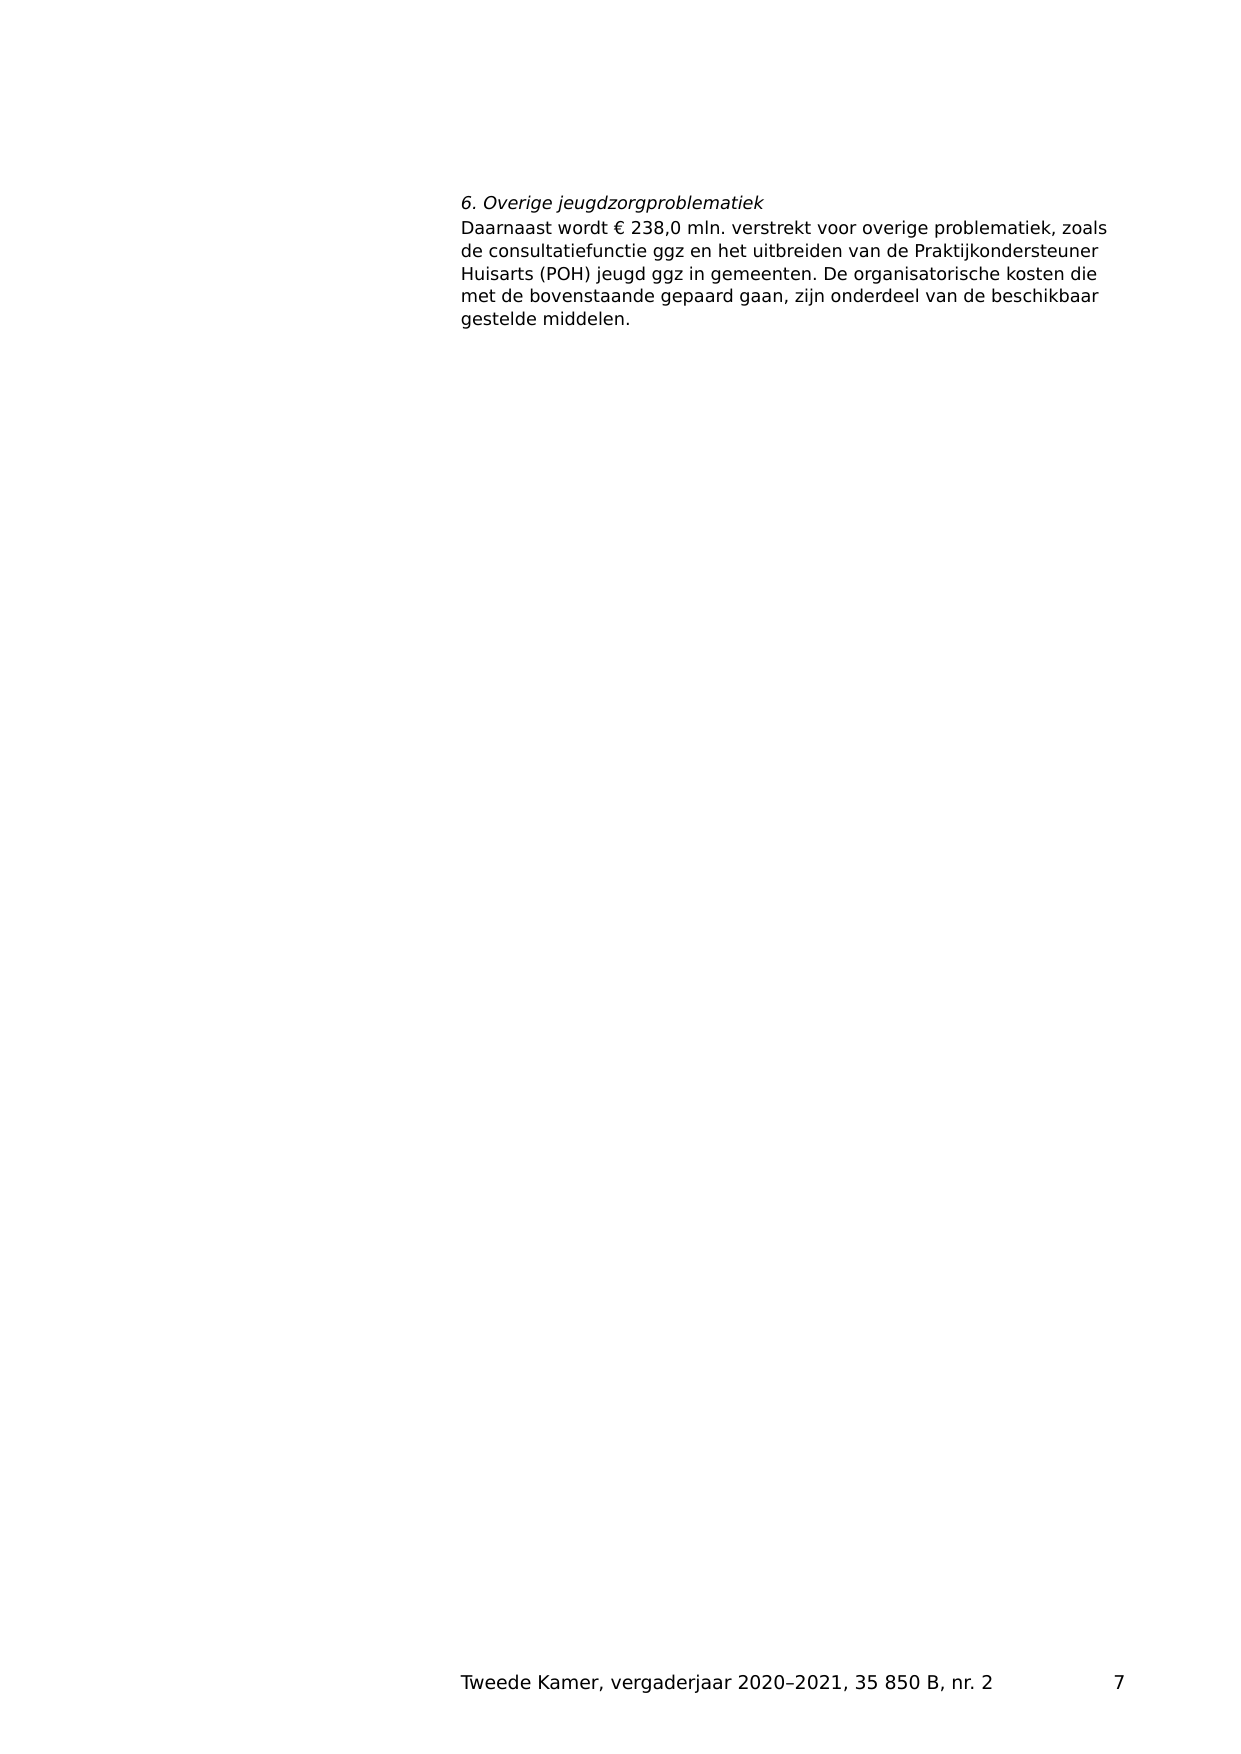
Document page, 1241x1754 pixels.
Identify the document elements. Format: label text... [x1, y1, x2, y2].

text Daarnaast wordt € 238,0 mln. verstrekt voor overige problematiek, zoals de consultatiefunctie ggz en het uitbreiden van de Praktijkondersteuner Huisarts (POH) jeugd ggz in gemeenten. De organisatorische kosten die met de bovenstaande gepaard gaan, zijn onderdeel van de beschikbaar gestelde middelen. [461, 216, 1125, 330]
text 6. Overige jeugdzorgproblematiek [461, 191, 1125, 214]
